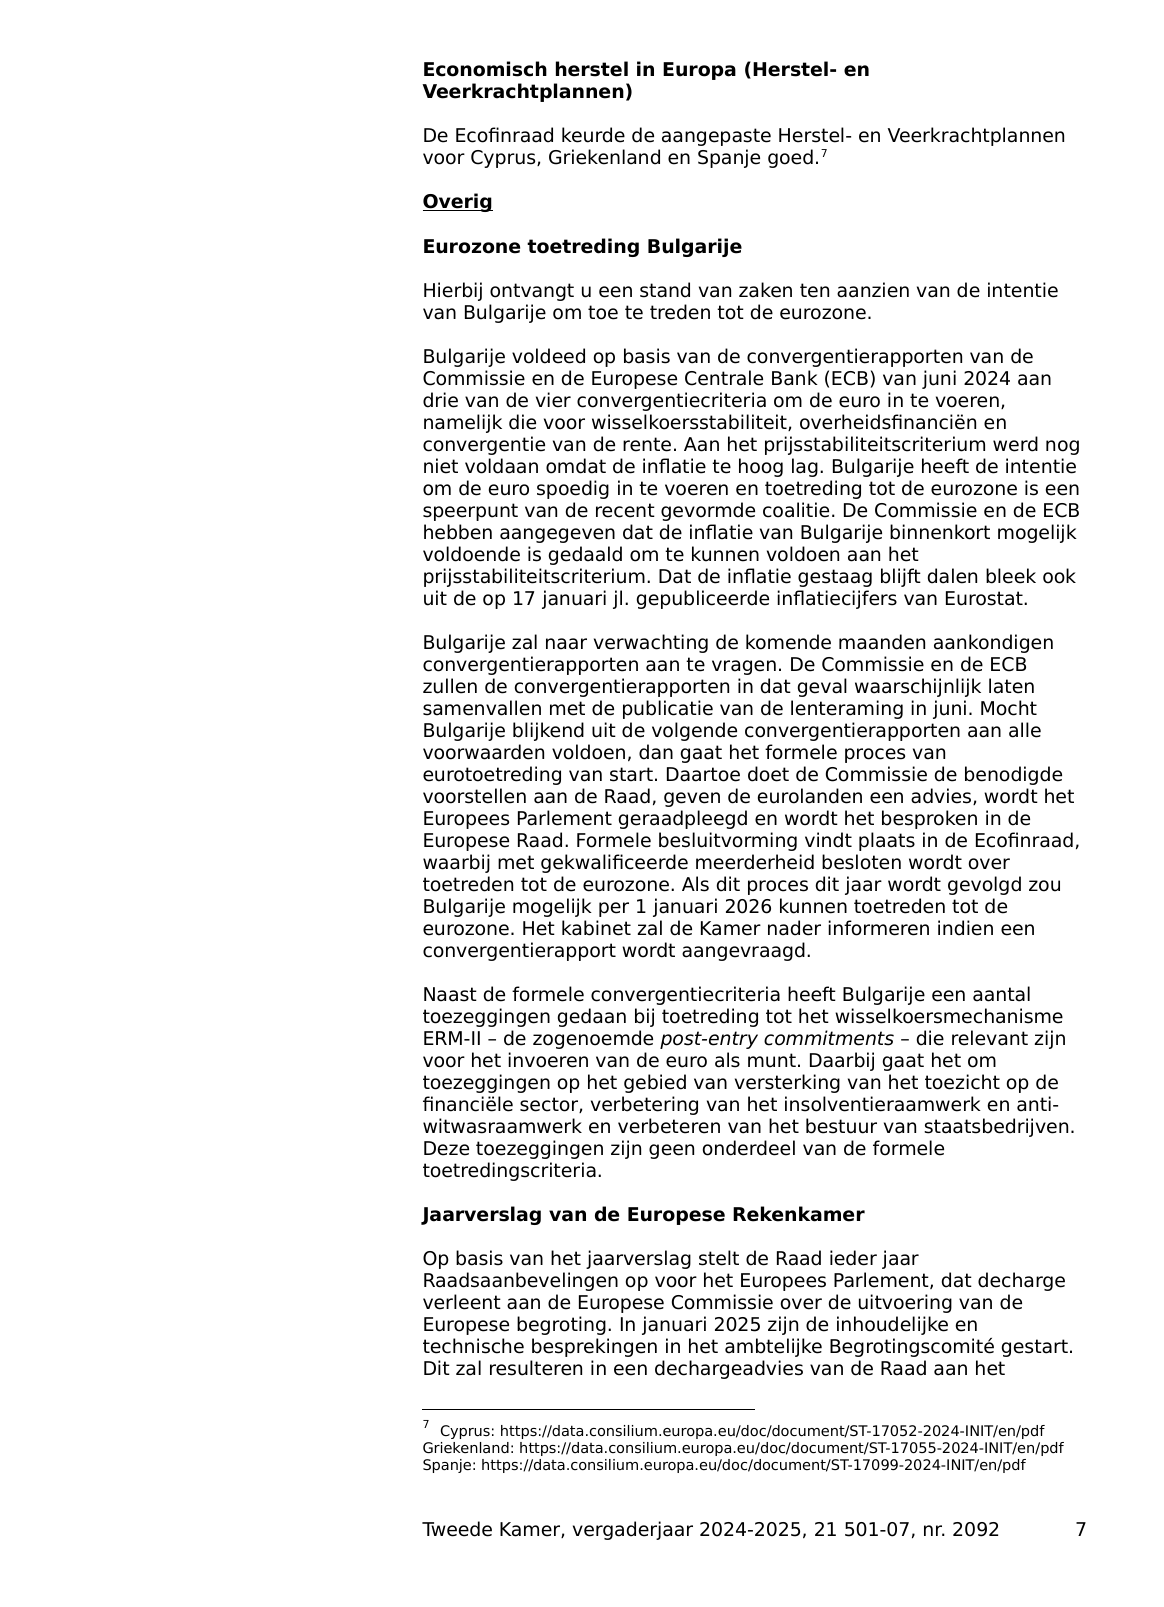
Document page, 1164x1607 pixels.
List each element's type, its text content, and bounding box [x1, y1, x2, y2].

subtitle Eurozone toetreding Bulgarije [422, 236, 1087, 257]
text Spanje: https://data.consilium.europa.eu/doc/document/ST-17099-2024-INIT/en/pdf [422, 1457, 1087, 1474]
subtitle Overig [422, 191, 1087, 213]
text Griekenland: https://data.consilium.europa.eu/doc/document/ST-17055-2024-INIT/en/pdf [422, 1441, 1087, 1457]
subtitle Jaarverslag van de Europese Rekenkamer [422, 1204, 1087, 1226]
text Bulgarije zal naar verwachting de komende maanden aankondigen convergentierapporten aan te vragen. De Commissie en de ECB zullen de convergentierapporten in dat geval waarschijnlijk laten samenvallen met de publicatie van de lenteraming in juni. Mocht Bulgarije blijkend uit de volgende convergentierapporten aan alle voorwaarden voldoen, dan gaat het formele proces van eurotoetreding van start. Daartoe doet de Commissie de benodigde voorstellen aan de Raad, geven de eurolanden een advies, wordt het Europees Parlement geraadpleegd en wordt het besproken in de Europese Raad. Formele besluitvorming vindt plaats in de Ecofinraad, waarbij met gekwalificeerde meerderheid besloten wordt over toetreden tot de eurozone. Als dit proces dit jaar wordt gevolgd zou Bulgarije mogelijk per 1 januari 2026 kunnen toetreden tot de eurozone. Het kabinet zal de Kamer nader informeren indien een convergentierapport wordt aangevraagd. [422, 632, 1087, 961]
text Op basis van het jaarverslag stelt de Raad ieder jaar Raadsaanbevelingen op voor het Europees Parlement, dat decharge verleent aan de Europese Commissie over de uitvoering van de Europese begroting. In januari 2025 zijn de inhoudelijke en technische besprekingen in het ambtelijke Begrotingscomité gestart. Dit zal resulteren in een dechargeadvies van de Raad aan het [422, 1248, 1087, 1380]
text Naast de formele convergentiecriteria heeft Bulgarije een aantal toezeggingen gedaan bij toetreding tot het wisselkoersmechanisme ERM-II – de zogenoemde post-entry commitments – die relevant zijn voor het invoeren van de euro als munt. Daarbij gaat het om toezeggingen op het gebied van versterking van het toezicht op de financiële sector, verbetering van het insolventieraamwerk en anti-witwasraamwerk en verbeteren van het bestuur van staatsbedrijven. Deze toezeggingen zijn geen onderdeel van de formele toetredingscriteria. [422, 984, 1087, 1181]
subtitle Economisch herstel in Europa (Herstel- en Veerkrachtplannen) [422, 59, 1087, 103]
text Bulgarije voldeed op basis van de convergentierapporten van de Commissie en de Europese Centrale Bank (ECB) van juni 2024 aan drie van de vier convergentiecriteria om de euro in te voeren, namelijk die voor wisselkoersstabiliteit, overheidsfinanciën en convergentie van de rente. Aan het prijsstabiliteitscriterium werd nog niet voldaan omdat de inflatie te hoog lag. Bulgarije heeft de intentie om de euro spoedig in te voeren en toetreding tot de eurozone is een speerpunt van de recent gevormde coalitie. De Commissie en de ECB hebben aangegeven dat de inflatie van Bulgarije binnenkort mogelijk voldoende is gedaald om te kunnen voldoen aan het prijsstabiliteitscriterium. Dat de inflatie gestaag blijft dalen bleek ook uit de op 17 januari jl. gepubliceerde inflatiecijfers van Eurostat. [422, 346, 1087, 609]
text Hierbij ontvangt u een stand van zaken ten aanzien van de intentie van Bulgarije om toe te treden tot de eurozone. [422, 280, 1087, 324]
text Cyprus: https://data.consilium.europa.eu/doc/document/ST-17052-2024-INIT/en/pdf [422, 1418, 1087, 1441]
text De Ecofinraad keurde de aangepaste Herstel- en Veerkrachtplannen voor Cyprus, Griekenland en Spanje goed. [422, 125, 1087, 169]
